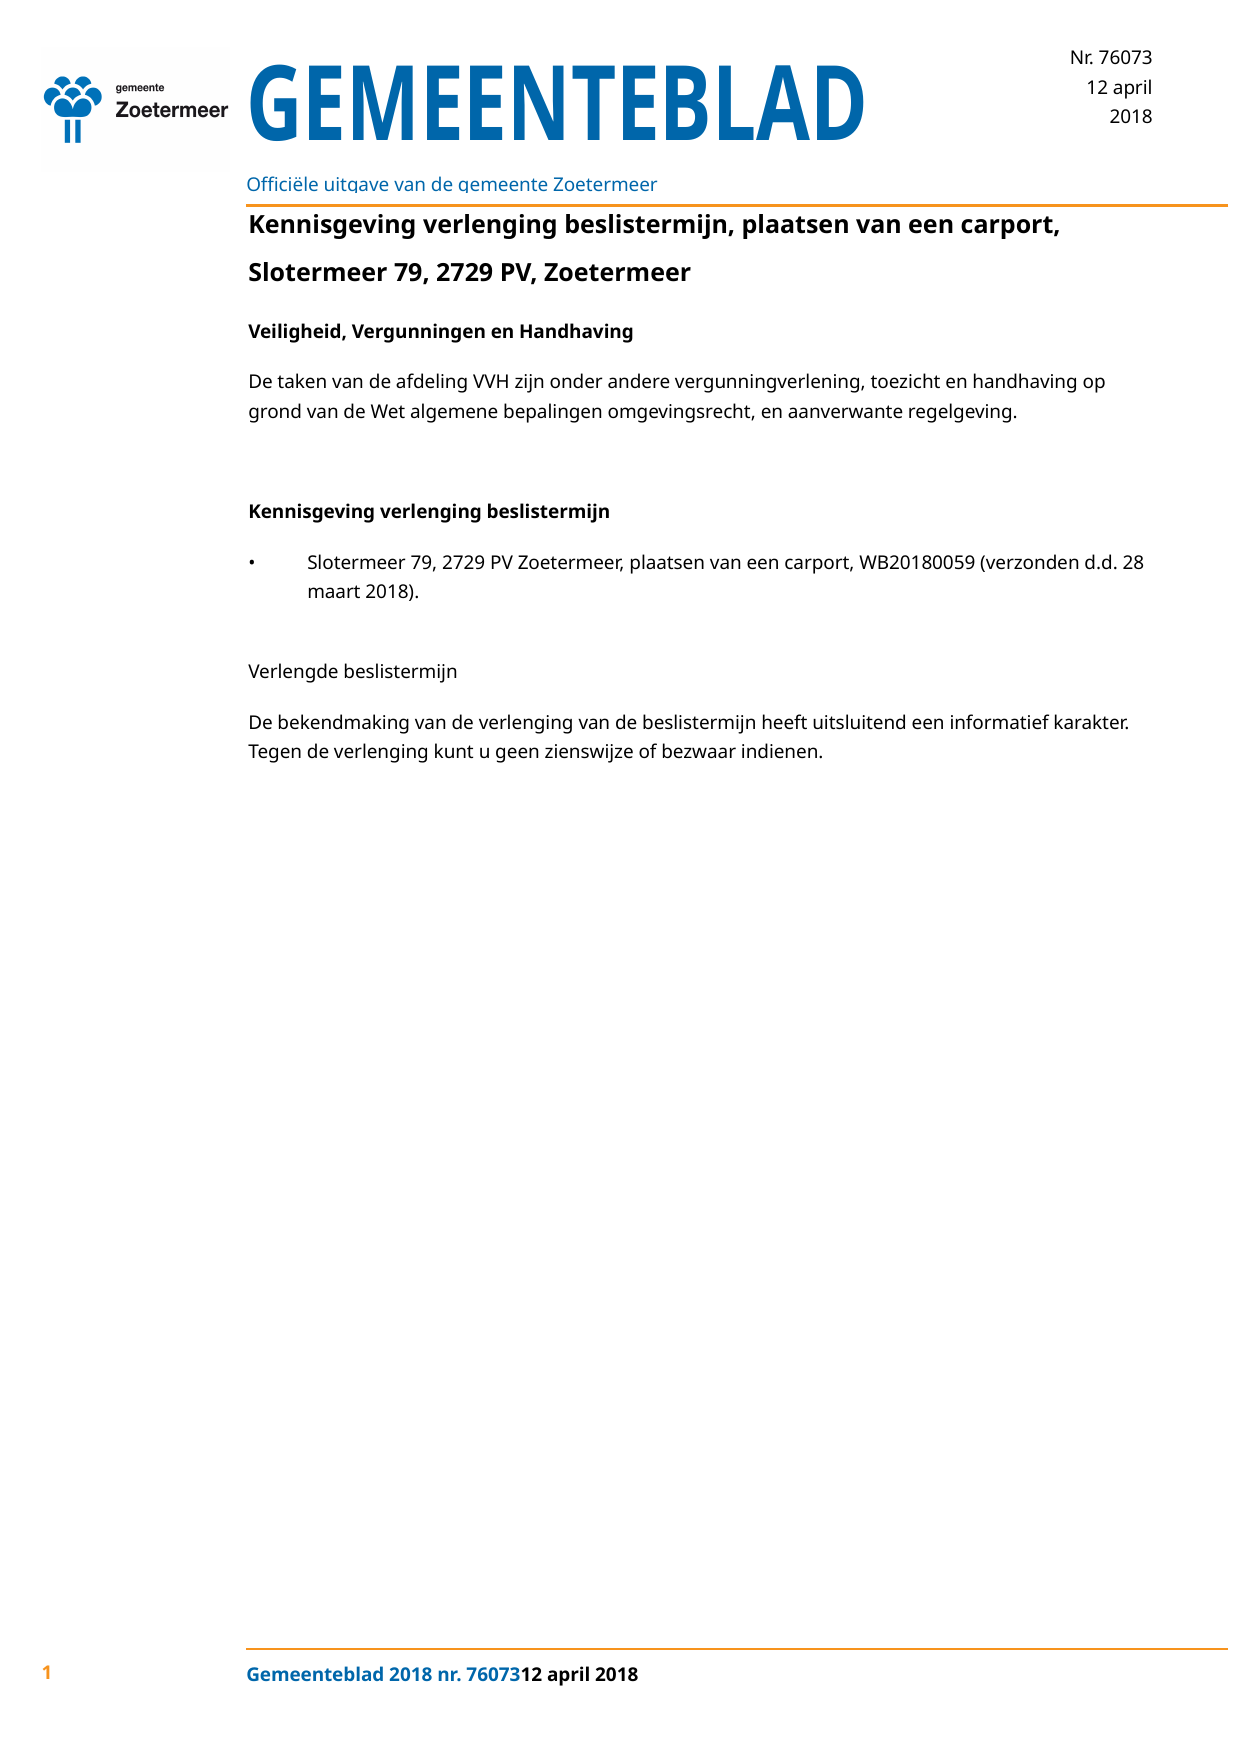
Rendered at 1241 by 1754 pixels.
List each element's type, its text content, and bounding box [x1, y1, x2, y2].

text Kennisgeving verlenging beslistermijn [248, 499, 1152, 524]
list Slotermeer 79, 2729 PV Zoetermeer, plaatsen van een carport, WB20180059 (verzonden d.d. 28 maart 2018). [248, 549, 1152, 604]
text Veiligheid, Vergunningen en Handhaving [248, 318, 1152, 344]
text De bekendmaking van de verlenging van de beslistermijn heeft uitsluitend een informatief karakter. Tegen de verlenging kunt u geen zienswijze of bezwaar indienen. [248, 709, 1152, 764]
text Kennisgeving verlenging beslistermijn, plaatsen van een carport, Slotermeer 79, 2729 PV, Zoetermeer [248, 207, 1152, 288]
text De taken van de afdeling VVH zijn onder andere vergunningverlening, toezicht en handhaving op grond van de Wet algemene bepalingen omgevingsrecht, en aanverwante regelgeving. [248, 368, 1152, 424]
text Verlengde beslistermijn [248, 659, 1152, 684]
picture [41, 47, 231, 172]
